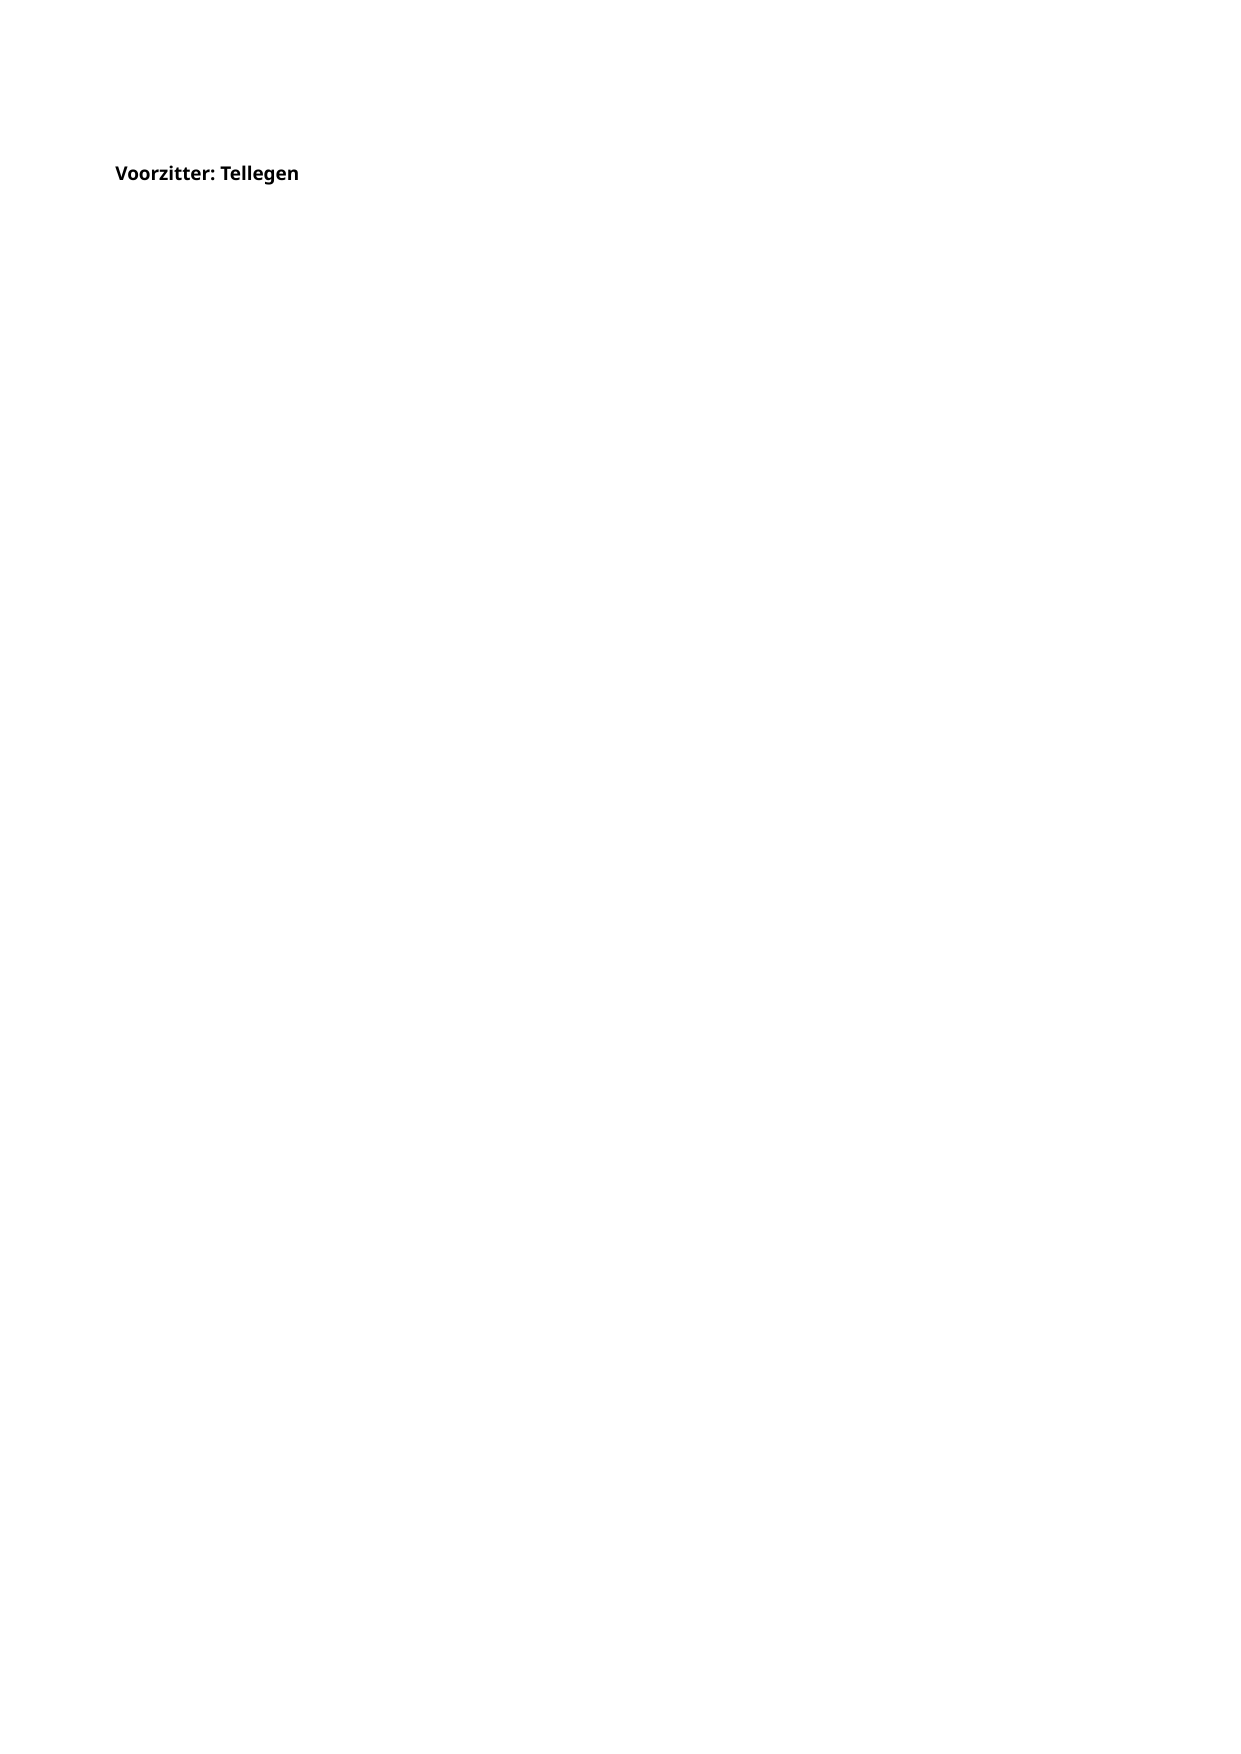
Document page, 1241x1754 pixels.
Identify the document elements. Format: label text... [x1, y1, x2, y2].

text Voorzitter: Tellegen [115, 165, 605, 184]
